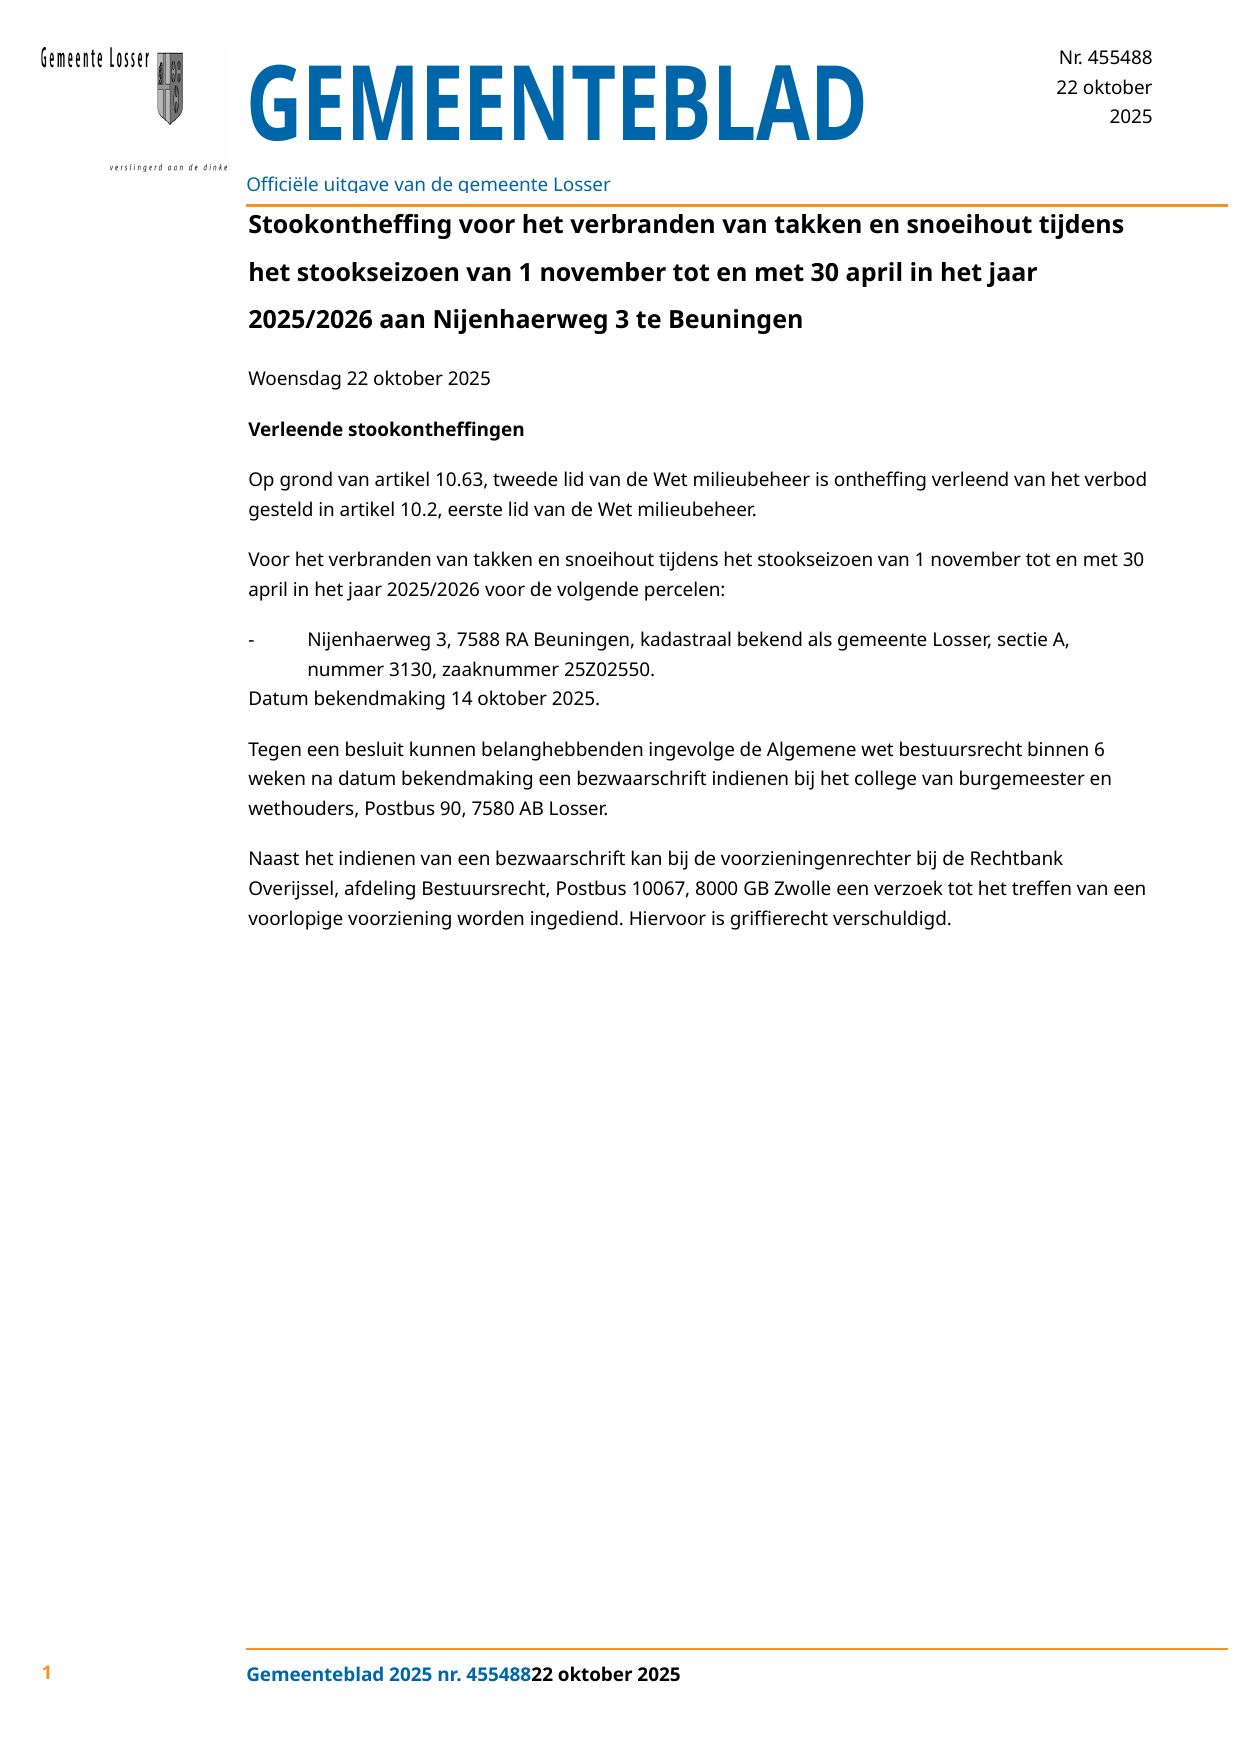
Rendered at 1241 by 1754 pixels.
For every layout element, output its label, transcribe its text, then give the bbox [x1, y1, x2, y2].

list Nijenhaerweg 3, 7588 RA Beuningen, kadastraal bekend als gemeente Losser, sectie A, nummer 3130, zaaknummer 25Z02550. [248, 626, 1152, 682]
text Datum bekendmaking 14 oktober 2025. [248, 686, 1152, 711]
text Verleende stookontheffingen [248, 416, 1152, 442]
text Woensdag 22 oktober 2025 [248, 366, 1152, 391]
picture [41, 47, 231, 172]
text Naast het indienen van een bezwaarschrift kan bij de voorzieningenrechter bij de Rechtbank Overijssel, afdeling Bestuursrecht, Postbus 10067, 8000 GB Zwolle een verzoek tot het treffen van een voorlopige voorziening worden ingediend. Hiervoor is griffierecht verschuldigd. [248, 846, 1152, 930]
text Tegen een besluit kunnen belanghebbenden ingevolge de Algemene wet bestuursrecht binnen 6 weken na datum bekendmaking een bezwaarschrift indienen bij het college van burgemeester en wethouders, Postbus 90, 7580 AB Losser. [248, 736, 1152, 821]
text Stookontheffing voor het verbranden van takken en snoeihout tijdens het stookseizoen van 1 november tot en met 30 april in het jaar 2025/2026 aan Nijenhaerweg 3 te Beuningen [248, 207, 1152, 336]
text Voor het verbranden van takken en snoeihout tijdens het stookseizoen van 1 november tot en met 30 april in het jaar 2025/2026 voor de volgende percelen: [248, 546, 1152, 602]
text Op grond van artikel 10.63, tweede lid van de Wet milieubeheer is ontheffing verleend van het verbod gesteld in artikel 10.2, eerste lid van de Wet milieubeheer. [248, 466, 1152, 522]
